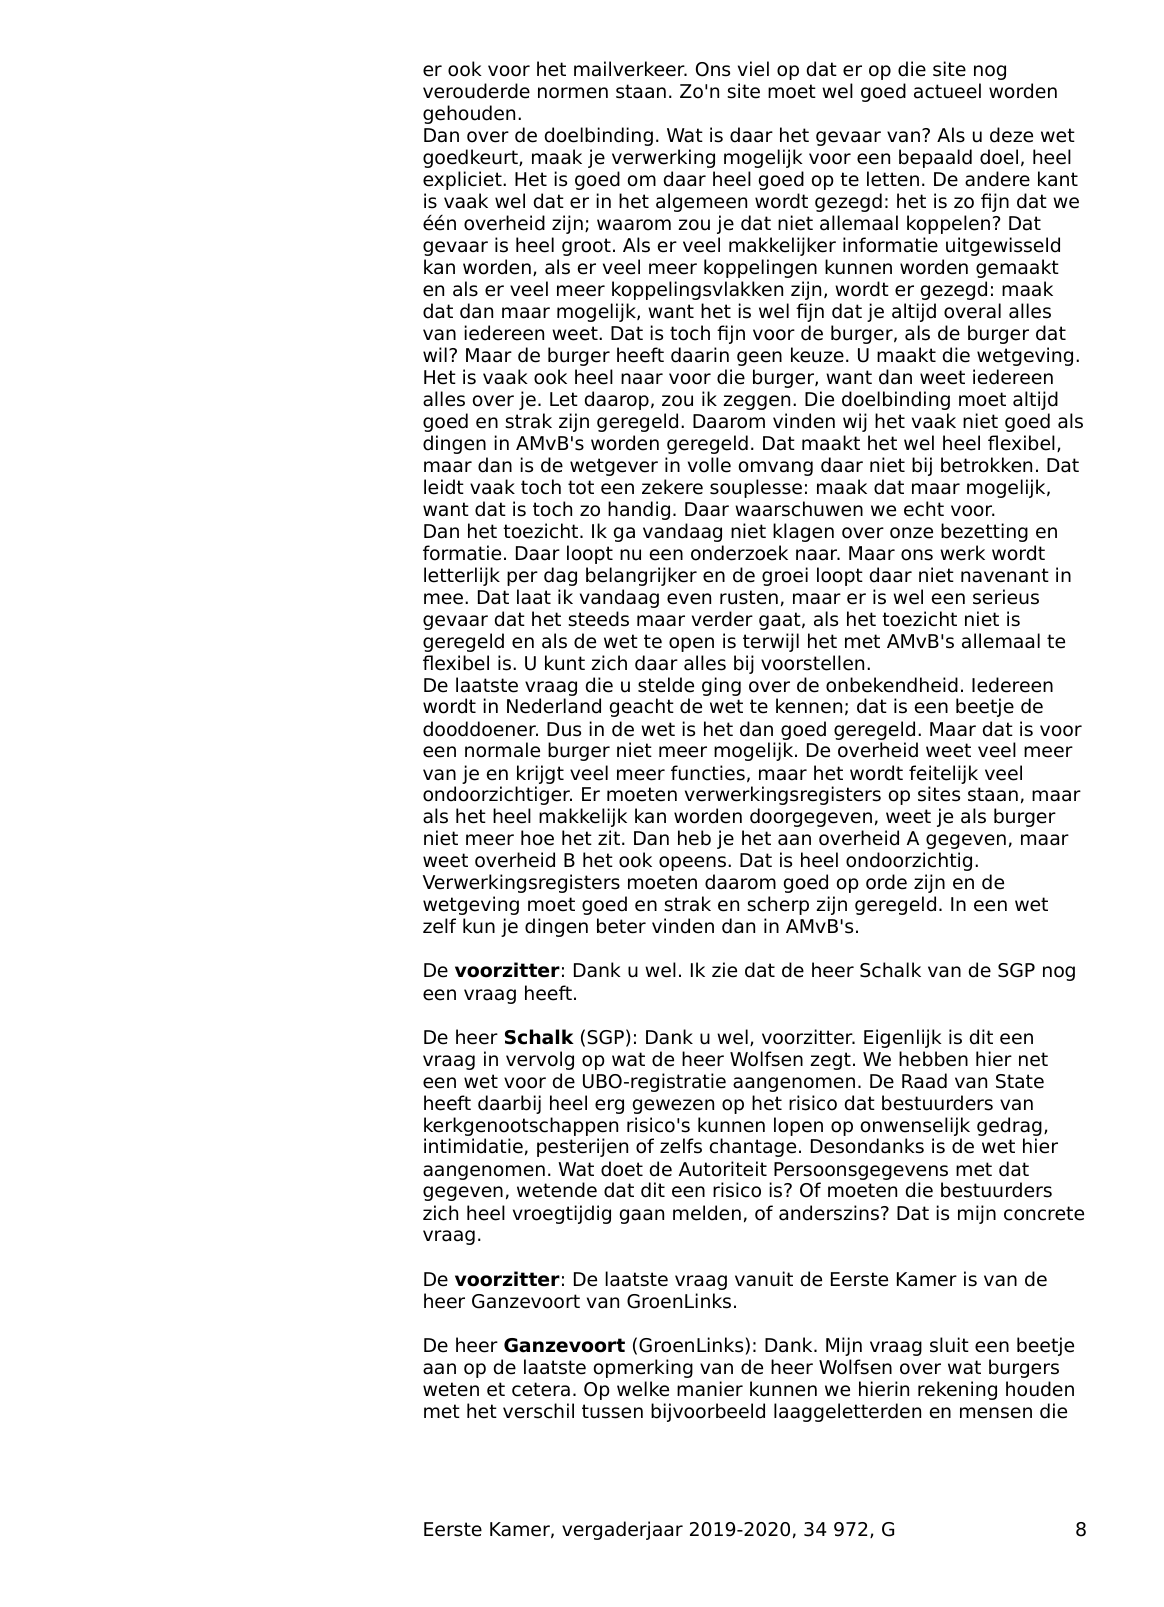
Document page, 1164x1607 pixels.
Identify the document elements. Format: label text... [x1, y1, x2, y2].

text De laatste vraag die u stelde ging over de onbekendheid. Iedereen wordt in Nederland geacht de wet te kennen; dat is een beetje de dooddoener. Dus in de wet is het dan goed geregeld. Maar dat is voor een normale burger niet meer mogelijk. De overheid weet veel meer van je en krijgt veel meer functies, maar het wordt feitelijk veel ondoorzichtiger. Er moeten verwerkingsregisters op sites staan, maar als het heel makkelijk kan worden doorgegeven, weet je als burger niet meer hoe het zit. Dan heb je het aan overheid A gegeven, maar weet overheid B het ook opeens. Dat is heel ondoorzichtig. Verwerkingsregisters moeten daarom goed op orde zijn en de wetgeving moet goed en strak en scherp zijn geregeld. In een wet zelf kun je dingen beter vinden dan in AMvB's. [422, 674, 1087, 938]
text De voorzitter: Dank u wel. Ik zie dat de heer Schalk van de SGP nog een vraag heeft. [422, 960, 1087, 1004]
text Dan over de doelbinding. Wat is daar het gevaar van? Als u deze wet goedkeurt, maak je verwerking mogelijk voor een bepaald doel, heel expliciet. Het is goed om daar heel goed op te letten. De andere kant is vaak wel dat er in het algemeen wordt gezegd: het is zo fijn dat we één overheid zijn; waarom zou je dat niet allemaal koppelen? Dat gevaar is heel groot. Als er veel makkelijker informatie uitgewisseld kan worden, als er veel meer koppelingen kunnen worden gemaakt en als er veel meer koppelingsvlakken zijn, wordt er gezegd: maak dat dan maar mogelijk, want het is wel fijn dat je altijd overal alles van iedereen weet. Dat is toch fijn voor de burger, als de burger dat wil? Maar de burger heeft daarin geen keuze. U maakt die wetgeving. Het is vaak ook heel naar voor die burger, want dan weet iedereen alles over je. Let daarop, zou ik zeggen. Die doelbinding moet altijd goed en strak zijn geregeld. Daarom vinden wij het vaak niet goed als dingen in AMvB's worden geregeld. Dat maakt het wel heel flexibel, maar dan is de wetgever in volle omvang daar niet bij betrokken. Dat leidt vaak toch tot een zekere souplesse: maak dat maar mogelijk, want dat is toch zo handig. Daar waarschuwen we echt voor. [422, 125, 1087, 521]
text Dan het toezicht. Ik ga vandaag niet klagen over onze bezetting en formatie. Daar loopt nu een onderzoek naar. Maar ons werk wordt letterlijk per dag belangrijker en de groei loopt daar niet navenant in mee. Dat laat ik vandaag even rusten, maar er is wel een serieus gevaar dat het steeds maar verder gaat, als het toezicht niet is geregeld en als de wet te open is terwijl het met AMvB's allemaal te flexibel is. U kunt zich daar alles bij voorstellen. [422, 521, 1087, 674]
text er ook voor het mailverkeer. Ons viel op dat er op die site nog verouderde normen staan. Zo'n site moet wel goed actueel worden gehouden. [422, 59, 1087, 125]
text De voorzitter: De laatste vraag vanuit de Eerste Kamer is van de heer Ganzevoort van GroenLinks. [422, 1268, 1087, 1312]
text De heer Schalk (SGP): Dank u wel, voorzitter. Eigenlijk is dit een vraag in vervolg op wat de heer Wolfsen zegt. We hebben hier net een wet voor de UBO-registratie aangenomen. De Raad van State heeft daarbij heel erg gewezen op het risico dat bestuurders van kerkgenootschappen risico's kunnen lopen op onwenselijk gedrag, intimidatie, pesterijen of zelfs chantage. Desondanks is de wet hier aangenomen. Wat doet de Autoriteit Persoonsgegevens met dat gegeven, wetende dat dit een risico is? Of moeten die bestuurders zich heel vroegtijdig gaan melden, of anderszins? Dat is mijn concrete vraag. [422, 1027, 1087, 1246]
text De heer Ganzevoort (GroenLinks): Dank. Mijn vraag sluit een beetje aan op de laatste opmerking van de heer Wolfsen over wat burgers weten et cetera. Op welke manier kunnen we hierin rekening houden met het verschil tussen bijvoorbeeld laaggeletterden en mensen die [422, 1335, 1087, 1423]
